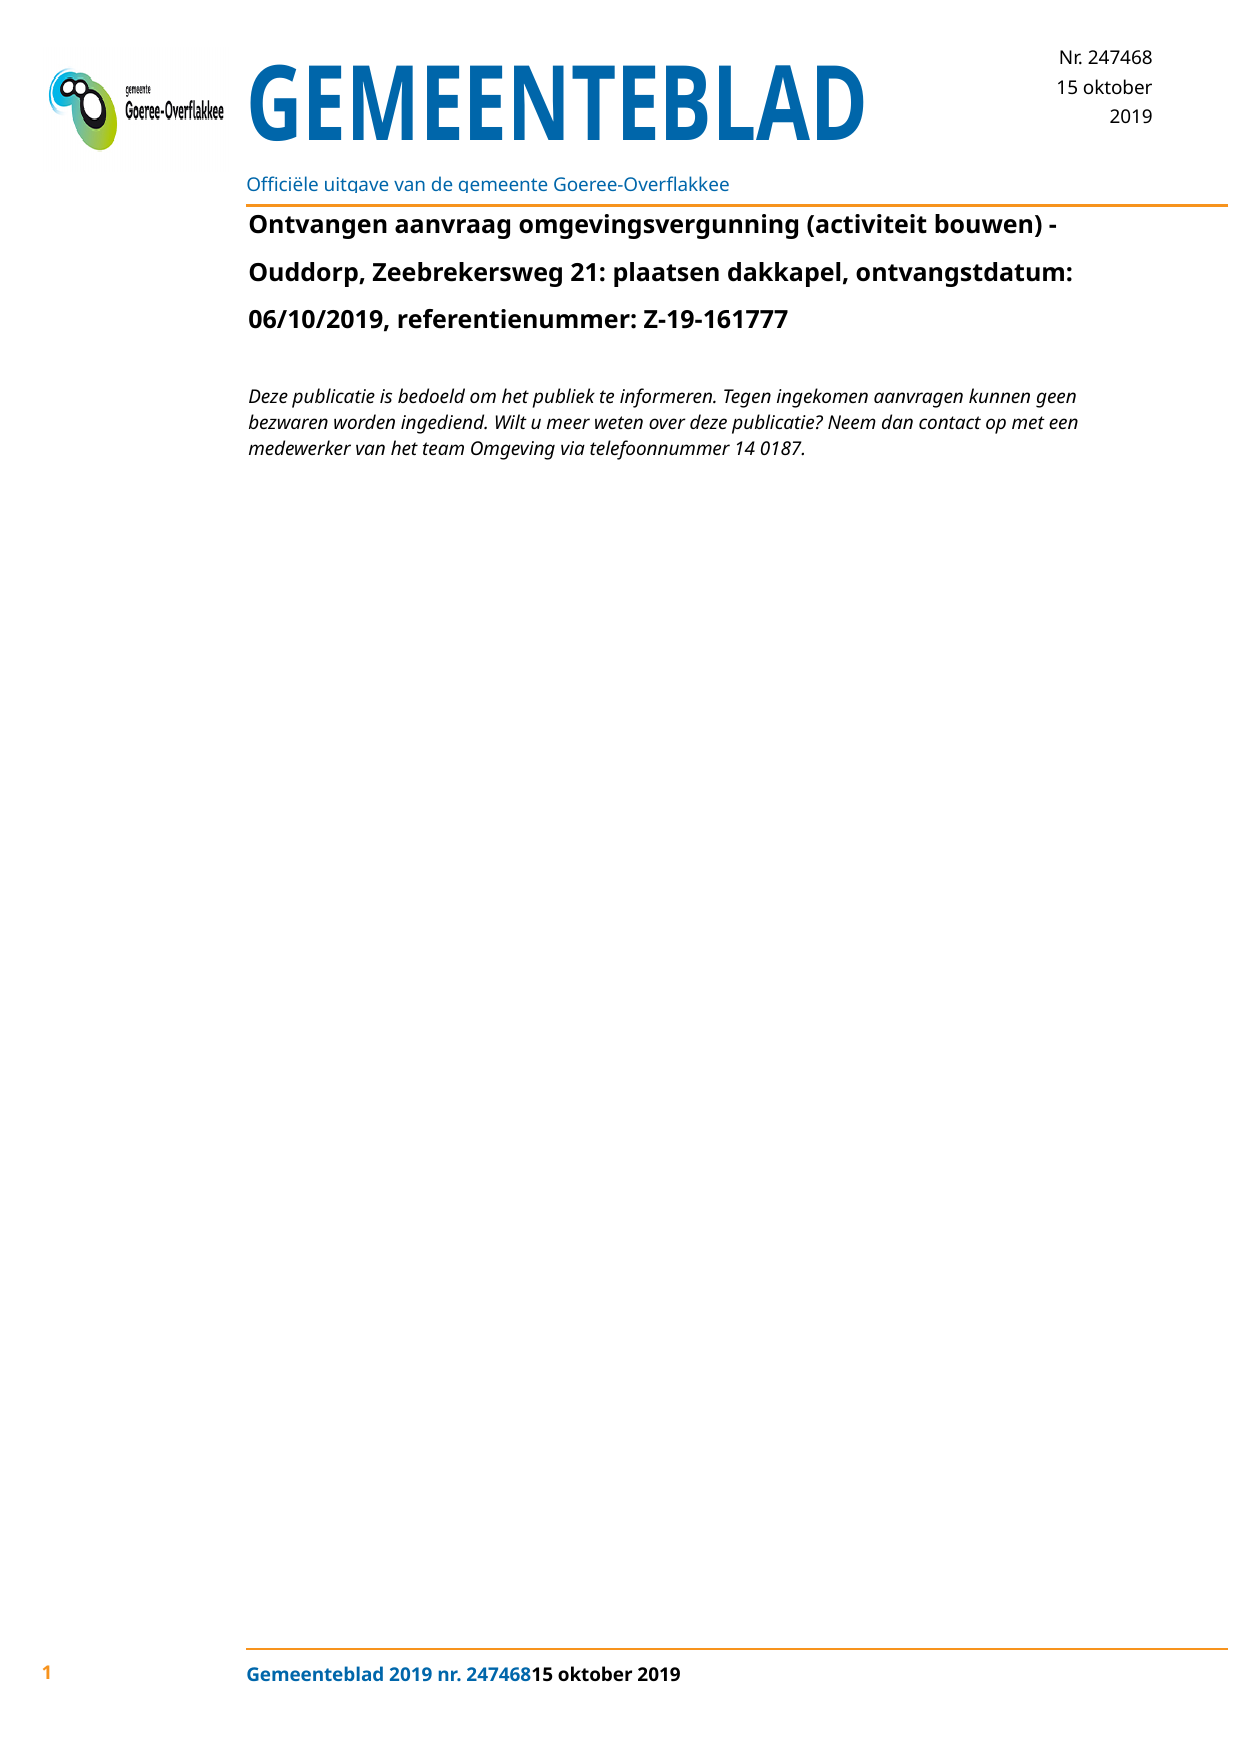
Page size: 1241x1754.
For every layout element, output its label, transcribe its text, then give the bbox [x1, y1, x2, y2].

text Ontvangen aanvraag omgevingsvergunning (activiteit bouwen) - Ouddorp, Zeebrekersweg 21: plaatsen dakkapel, ontvangstdatum: 06/10/2019, referentienummer: Z-19-161777 [248, 207, 1152, 336]
picture [41, 47, 231, 172]
text Deze publicatie is bedoeld om het publiek te informeren. Tegen ingekomen aanvragen kunnen geen bezwaren worden ingediend. Wilt u meer weten over deze publicatie? Neem dan contact op met een medewerker van het team Omgeving via telefoonnummer 14 0187. [248, 384, 1152, 461]
